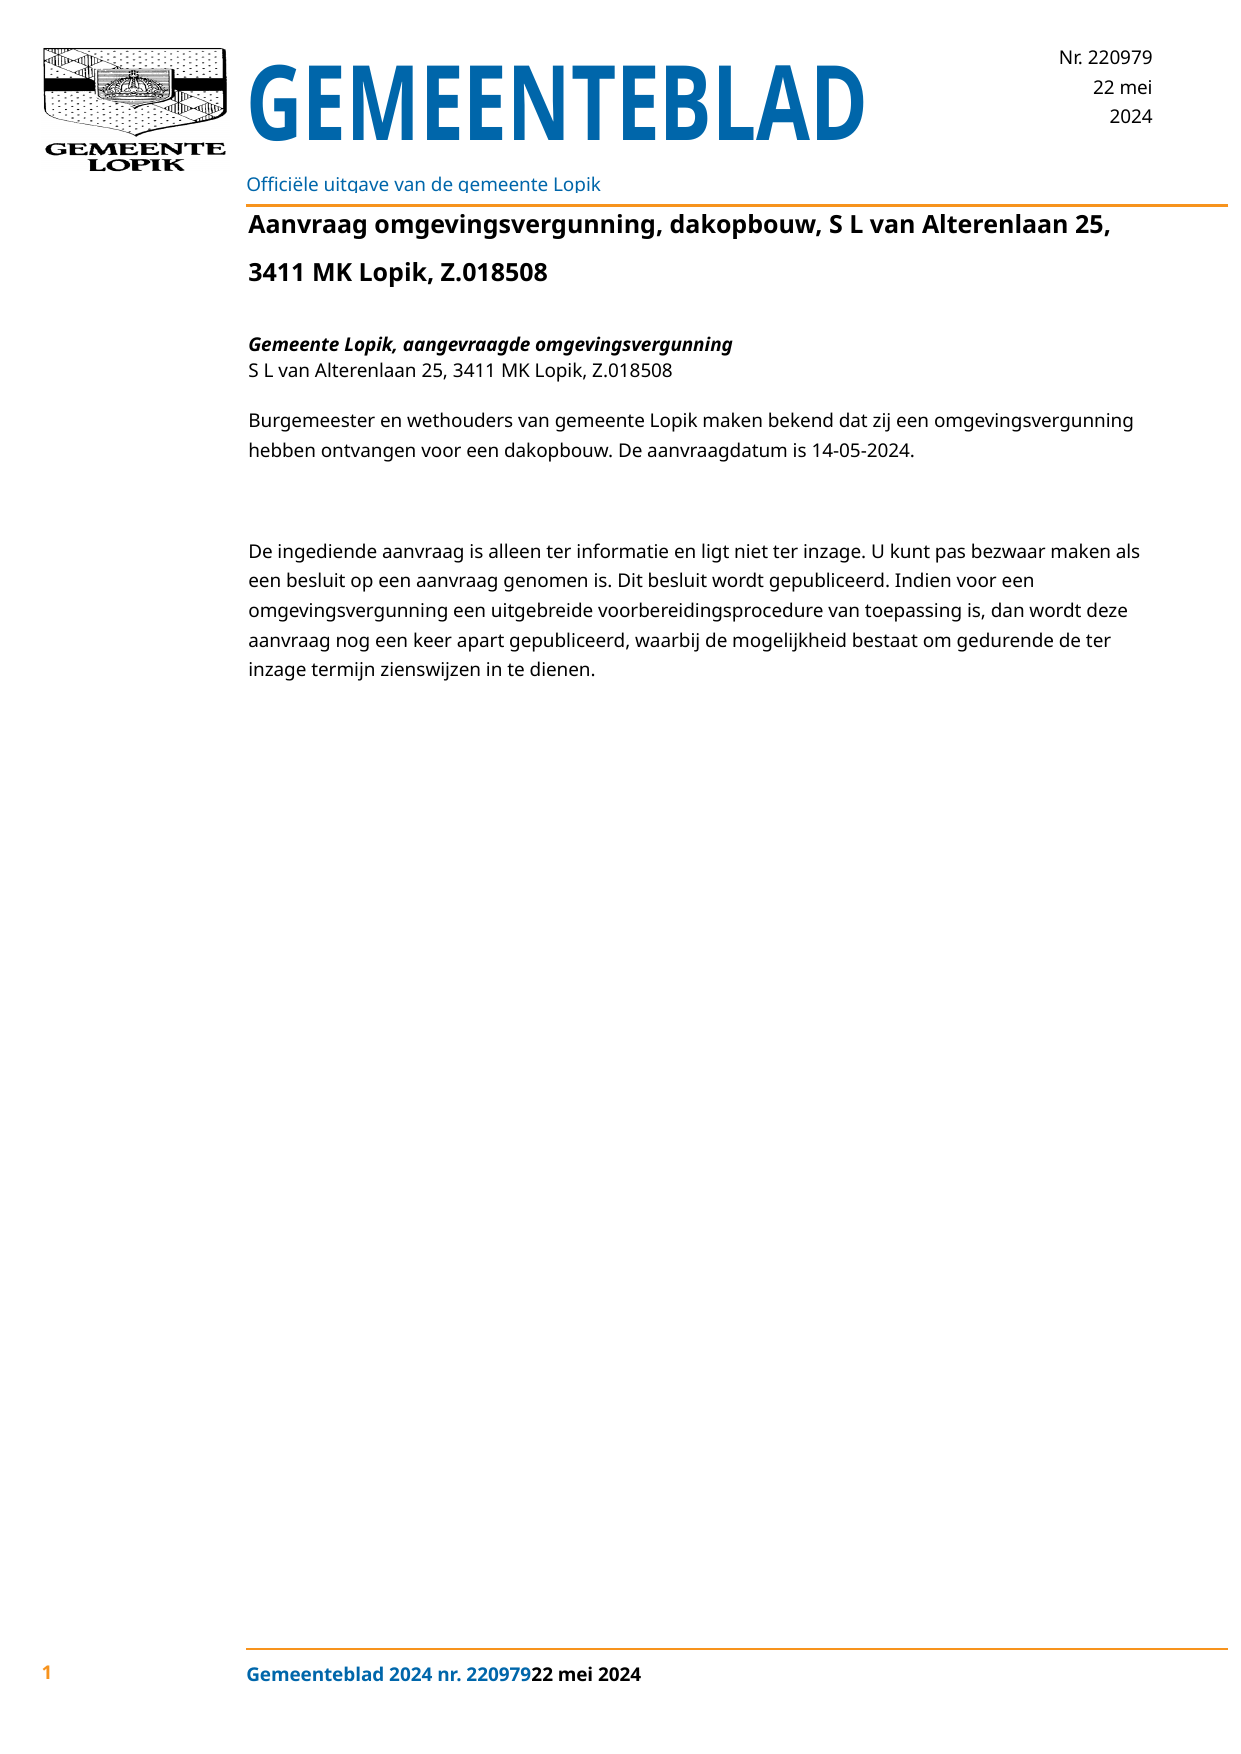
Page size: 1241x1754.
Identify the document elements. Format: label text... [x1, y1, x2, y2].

text Aanvraag omgevingsvergunning, dakopbouw, S L van Alterenlaan 25, 3411 MK Lopik, Z.018508 [248, 207, 1152, 288]
picture [41, 47, 231, 172]
text Gemeente Lopik, aangevraagde omgevingsvergunning [248, 331, 1152, 357]
text S L van Alterenlaan 25, 3411 MK Lopik, Z.018508 [248, 357, 1152, 383]
text Burgemeester en wethouders van gemeente Lopik maken bekend dat zij een omgevingsvergunning hebben ontvangen voor een dakopbouw. De aanvraagdatum is 14-05-2024. [248, 408, 1152, 463]
text De ingediende aanvraag is alleen ter informatie en ligt niet ter inzage. U kunt pas bezwaar maken als een besluit op een aanvraag genomen is. Dit besluit wordt gepubliceerd. Indien voor een omgevingsvergunning een uitgebreide voorbereidingsprocedure van toepassing is, dan wordt deze aanvraag nog een keer apart gepubliceerd, waarbij de mogelijkheid bestaat om gedurende de ter inzage termijn zienswijzen in te dienen. [248, 538, 1152, 682]
